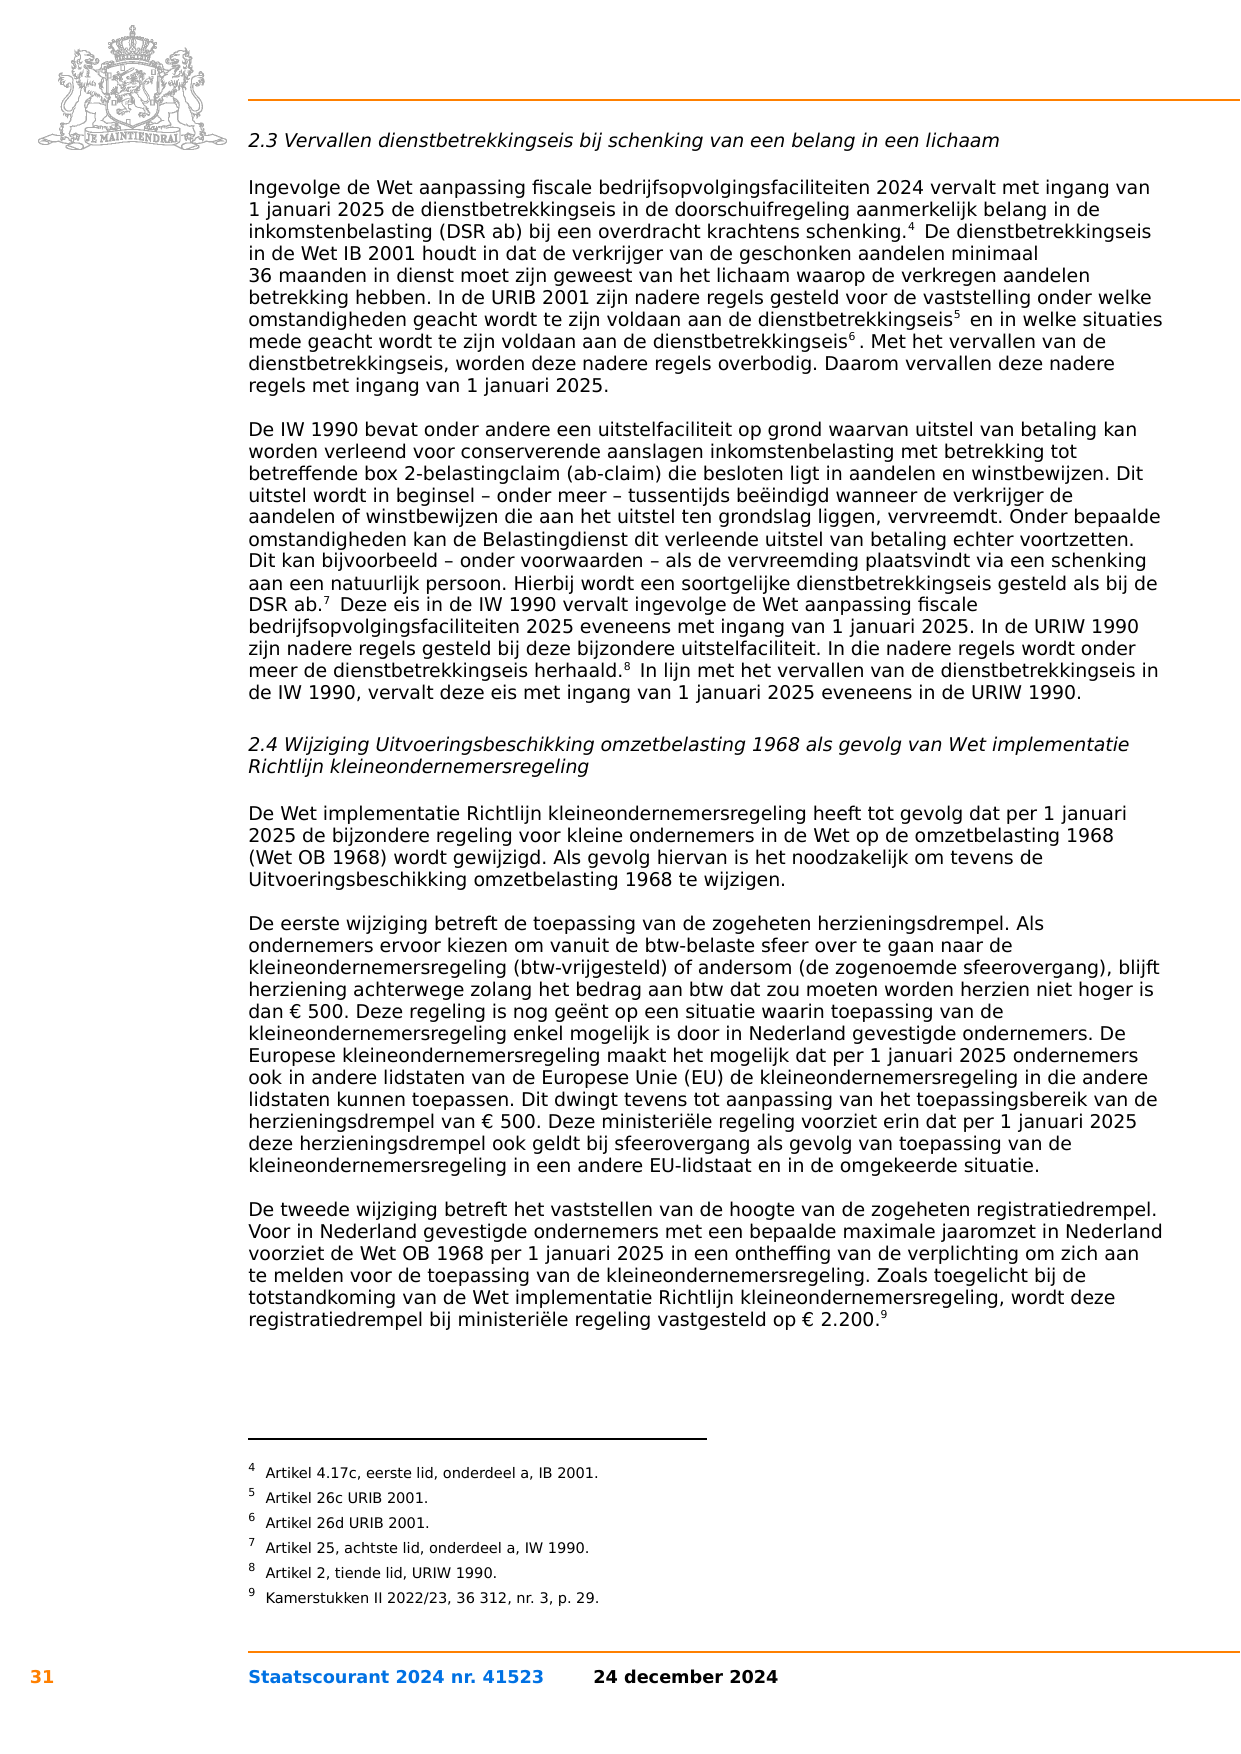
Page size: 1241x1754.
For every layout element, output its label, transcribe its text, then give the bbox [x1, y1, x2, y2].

text Artikel 26c URIB 2001. [248, 1486, 1163, 1508]
text De tweede wijziging betreft het vaststellen van de hoogte van de zogeheten registratiedrempel. Voor in Nederland gevestigde ondernemers met een bepaalde maximale jaaromzet in Nederland voorziet de Wet OB 1968 per 1 januari 2025 in een ontheffing van de verplichting om zich aan te melden voor de toepassing van de kleineondernemersregeling. Zoals toegelicht bij de totstandkoming van de Wet implementatie Richtlijn kleineondernemersregeling, wordt deze registratiedrempel bij ministeriële regeling vastgesteld op € 2.200. [248, 1199, 1163, 1331]
text Artikel 2, tiende lid, URIW 1990. [248, 1561, 1163, 1583]
text Kamerstukken II 2022/23, 36 312, nr. 3, p. 29. [248, 1586, 1163, 1608]
text Artikel 26d URIB 2001. [248, 1511, 1163, 1533]
text Artikel 4.17c, eerste lid, onderdeel a, IB 2001. [248, 1461, 1163, 1483]
text Artikel 25, achtste lid, onderdeel a, IW 1990. [248, 1536, 1163, 1558]
text De Wet implementatie Richtlijn kleineondernemersregeling heeft tot gevolg dat per 1 januari 2025 de bijzondere regeling voor kleine ondernemers in de Wet op de omzetbelasting 1968 (Wet OB 1968) wordt gewijzigd. Als gevolg hiervan is het noodzakelijk om tevens de Uitvoeringsbeschikking omzetbelasting 1968 te wijzigen. [248, 803, 1163, 891]
subtitle 2.4 Wijziging Uitvoeringsbeschikking omzetbelasting 1968 als gevolg van Wet implementatie Richtlijn kleineondernemersregeling [248, 734, 1163, 778]
text Ingevolge de Wet aanpassing fiscale bedrijfsopvolgingsfaciliteiten 2024 vervalt met ingang van 1 januari 2025 de dienstbetrekkingseis in de doorschuifregeling aanmerkelijk belang in de inkomstenbelasting (DSR ab) bij een overdracht krachtens schenking. De dienstbetrekkingseis in de Wet IB 2001 houdt in dat de verkrijger van de geschonken aandelen minimaal 36 maanden in dienst moet zijn geweest van het lichaam waarop de verkregen aandelen betrekking hebben. In de URIB 2001 zijn nadere regels gesteld voor de vaststelling onder welke omstandigheden geacht wordt te zijn voldaan aan de dienstbetrekkingseis en in welke situaties mede geacht wordt te zijn voldaan aan de dienstbetrekkingseis. Met het vervallen van de dienstbetrekkingseis, worden deze nadere regels overbodig. Daarom vervallen deze nadere regels met ingang van 1 januari 2025. [248, 177, 1163, 397]
subtitle 2.3 Vervallen dienstbetrekkingseis bij schenking van een belang in een lichaam [248, 130, 1163, 152]
picture [38, 25, 227, 150]
text De eerste wijziging betreft de toepassing van de zogeheten herzieningsdrempel. Als ondernemers ervoor kiezen om vanuit de btw-belaste sfeer over te gaan naar de kleineondernemersregeling (btw-vrijgesteld) of andersom (de zogenoemde sfeerovergang), blijft herziening achterwege zolang het bedrag aan btw dat zou moeten worden herzien niet hoger is dan € 500. Deze regeling is nog geënt op een situatie waarin toepassing van de kleineondernemersregeling enkel mogelijk is door in Nederland gevestigde ondernemers. De Europese kleineondernemersregeling maakt het mogelijk dat per 1 januari 2025 ondernemers ook in andere lidstaten van de Europese Unie (EU) de kleineondernemersregeling in die andere lidstaten kunnen toepassen. Dit dwingt tevens tot aanpassing van het toepassingsbereik van de herzieningsdrempel van € 500. Deze ministeriële regeling voorziet erin dat per 1 januari 2025 deze herzieningsdrempel ook geldt bij sfeerovergang als gevolg van toepassing van de kleineondernemersregeling in een andere EU-lidstaat en in de omgekeerde situatie. [248, 913, 1163, 1177]
text De IW 1990 bevat onder andere een uitstelfaciliteit op grond waarvan uitstel van betaling kan worden verleend voor conserverende aanslagen inkomstenbelasting met betrekking tot betreffende box 2-belastingclaim (ab-claim) die besloten ligt in aandelen en winstbewijzen. Dit uitstel wordt in beginsel – onder meer – tussentijds beëindigd wanneer de verkrijger de aandelen of winstbewijzen die aan het uitstel ten grondslag liggen, vervreemdt. Onder bepaalde omstandigheden kan de Belastingdienst dit verleende uitstel van betaling echter voortzetten. Dit kan bijvoorbeeld – onder voorwaarden – als de vervreemding plaatsvindt via een schenking aan een natuurlijk persoon. Hierbij wordt een soortgelijke dienstbetrekkingseis gesteld als bij de DSR ab. Deze eis in de IW 1990 vervalt ingevolge de Wet aanpassing fiscale bedrijfsopvolgingsfaciliteiten 2025 eveneens met ingang van 1 januari 2025. In de URIW 1990 zijn nadere regels gesteld bij deze bijzondere uitstelfaciliteit. In die nadere regels wordt onder meer de dienstbetrekkingseis herhaald. In lijn met het vervallen van de dienstbetrekkingseis in de IW 1990, vervalt deze eis met ingang van 1 januari 2025 eveneens in de URIW 1990. [248, 418, 1163, 704]
